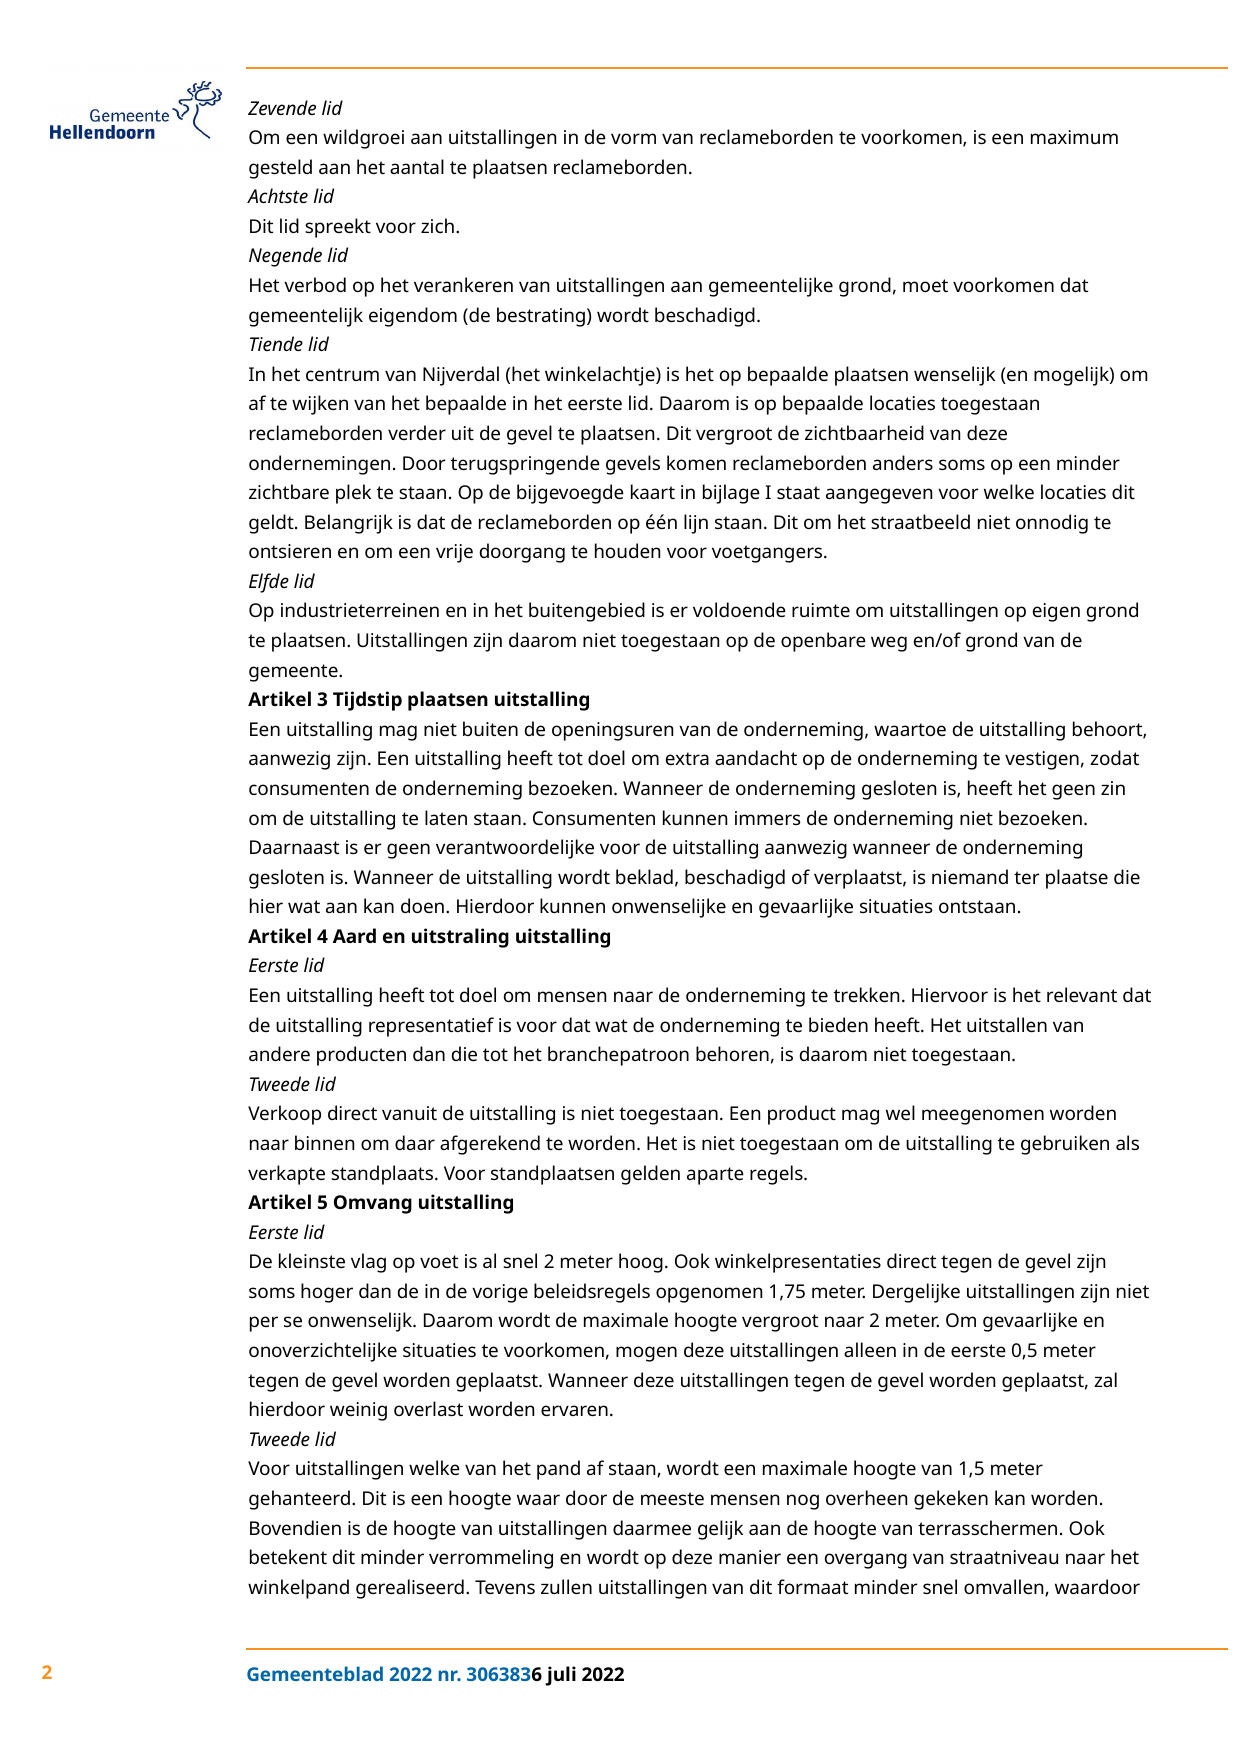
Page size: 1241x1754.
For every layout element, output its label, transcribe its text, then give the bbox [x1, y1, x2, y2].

text Artikel 4 Aard en uitstraling uitstalling [248, 923, 1152, 949]
text Tweede lid [248, 1426, 1152, 1452]
text Een uitstalling heeft tot doel om mensen naar de onderneming te trekken. Hiervoor is het relevant dat de uitstalling representatief is voor dat wat de onderneming te bieden heeft. Het uitstallen van andere producten dan die tot het branchepatroon behoren, is daarom niet toegestaan. [248, 982, 1152, 1067]
text Tiende lid [248, 331, 1152, 357]
text Achtste lid [248, 183, 1152, 209]
text Verkoop direct vanuit de uitstalling is niet toegestaan. Een product mag wel meegenomen worden naar binnen om daar afgerekend te worden. Het is niet toegestaan om de uitstalling te gebruiken als verkapte standplaats. Voor standplaatsen gelden aparte regels. [248, 1101, 1152, 1186]
text Eerste lid [248, 953, 1152, 978]
text Artikel 5 Omvang uitstalling [248, 1189, 1152, 1215]
text In het centrum van Nijverdal (het winkelachtje) is het op bepaalde plaatsen wenselijk (en mogelijk) om af te wijken van het bepaalde in het eerste lid. Daarom is op bepaalde locaties toegestaan reclameborden verder uit de gevel te plaatsen. Dit vergroot de zichtbaarheid van deze ondernemingen. Door terugspringende gevels komen reclameborden anders soms op een minder zichtbare plek te staan. Op de bijgevoegde kaart in bijlage I staat aangegeven voor welke locaties dit geldt. Belangrijk is dat de reclameborden op één lijn staan. Dit om het straatbeeld niet onnodig te ontsieren en om een vrije doorgang te houden voor voetgangers. [248, 361, 1152, 564]
text Dit lid spreekt voor zich. [248, 213, 1152, 239]
text Artikel 3 Tijdstip plaatsen uitstalling [248, 686, 1152, 712]
text Elfde lid [248, 568, 1152, 594]
text Negende lid [248, 243, 1152, 268]
text Om een wildgroei aan uitstallingen in de vorm van reclameborden te voorkomen, is een maximum gesteld aan het aantal te plaatsen reclameborden. [248, 124, 1152, 180]
text Voor uitstallingen welke van het pand af staan, wordt een maximale hoogte van 1,5 meter gehanteerd. Dit is een hoogte waar door de meeste mensen nog overheen gekeken kan worden. Bovendien is de hoogte van uitstallingen daarmee gelijk aan de hoogte van terrasschermen. Ook betekent dit minder verrommeling en wordt op deze manier een overgang van straatniveau naar het winkelpand gerealiseerd. Tevens zullen uitstallingen van dit formaat minder snel omvallen, waardoor [248, 1456, 1152, 1600]
text De kleinste vlag op voet is al snel 2 meter hoog. Ook winkelpresentaties direct tegen de gevel zijn soms hoger dan de in de vorige beleidsregels opgenomen 1,75 meter. Dergelijke uitstallingen zijn niet per se onwenselijk. Daarom wordt de maximale hoogte vergroot naar 2 meter. Om gevaarlijke en onoverzichtelijke situaties te voorkomen, mogen deze uitstallingen alleen in de eerste 0,5 meter tegen de gevel worden geplaatst. Wanneer deze uitstallingen tegen de gevel worden geplaatst, zal hierdoor weinig overlast worden ervaren. [248, 1248, 1152, 1422]
picture [41, 47, 231, 172]
text Het verbod op het verankeren van uitstallingen aan gemeentelijke grond, moet voorkomen dat gemeentelijk eigendom (de bestrating) wordt beschadigd. [248, 272, 1152, 328]
text Zevende lid [248, 95, 1152, 121]
text Op industrieterreinen en in het buitengebied is er voldoende ruimte om uitstallingen op eigen grond te plaatsen. Uitstallingen zijn daarom niet toegestaan op de openbare weg en/of grond van de gemeente. [248, 598, 1152, 683]
text Eerste lid [248, 1219, 1152, 1245]
text Een uitstalling mag niet buiten de openingsuren van de onderneming, waartoe de uitstalling behoort, aanwezig zijn. Een uitstalling heeft tot doel om extra aandacht op de onderneming te vestigen, zodat consumenten de onderneming bezoeken. Wanneer de onderneming gesloten is, heeft het geen zin om de uitstalling te laten staan. Consumenten kunnen immers de onderneming niet bezoeken. Daarnaast is er geen verantwoordelijke voor de uitstalling aanwezig wanneer de onderneming gesloten is. Wanneer de uitstalling wordt beklad, beschadigd of verplaatst, is niemand ter plaatse die hier wat aan kan doen. Hierdoor kunnen onwenselijke en gevaarlijke situaties ontstaan. [248, 716, 1152, 919]
text Tweede lid [248, 1071, 1152, 1097]
